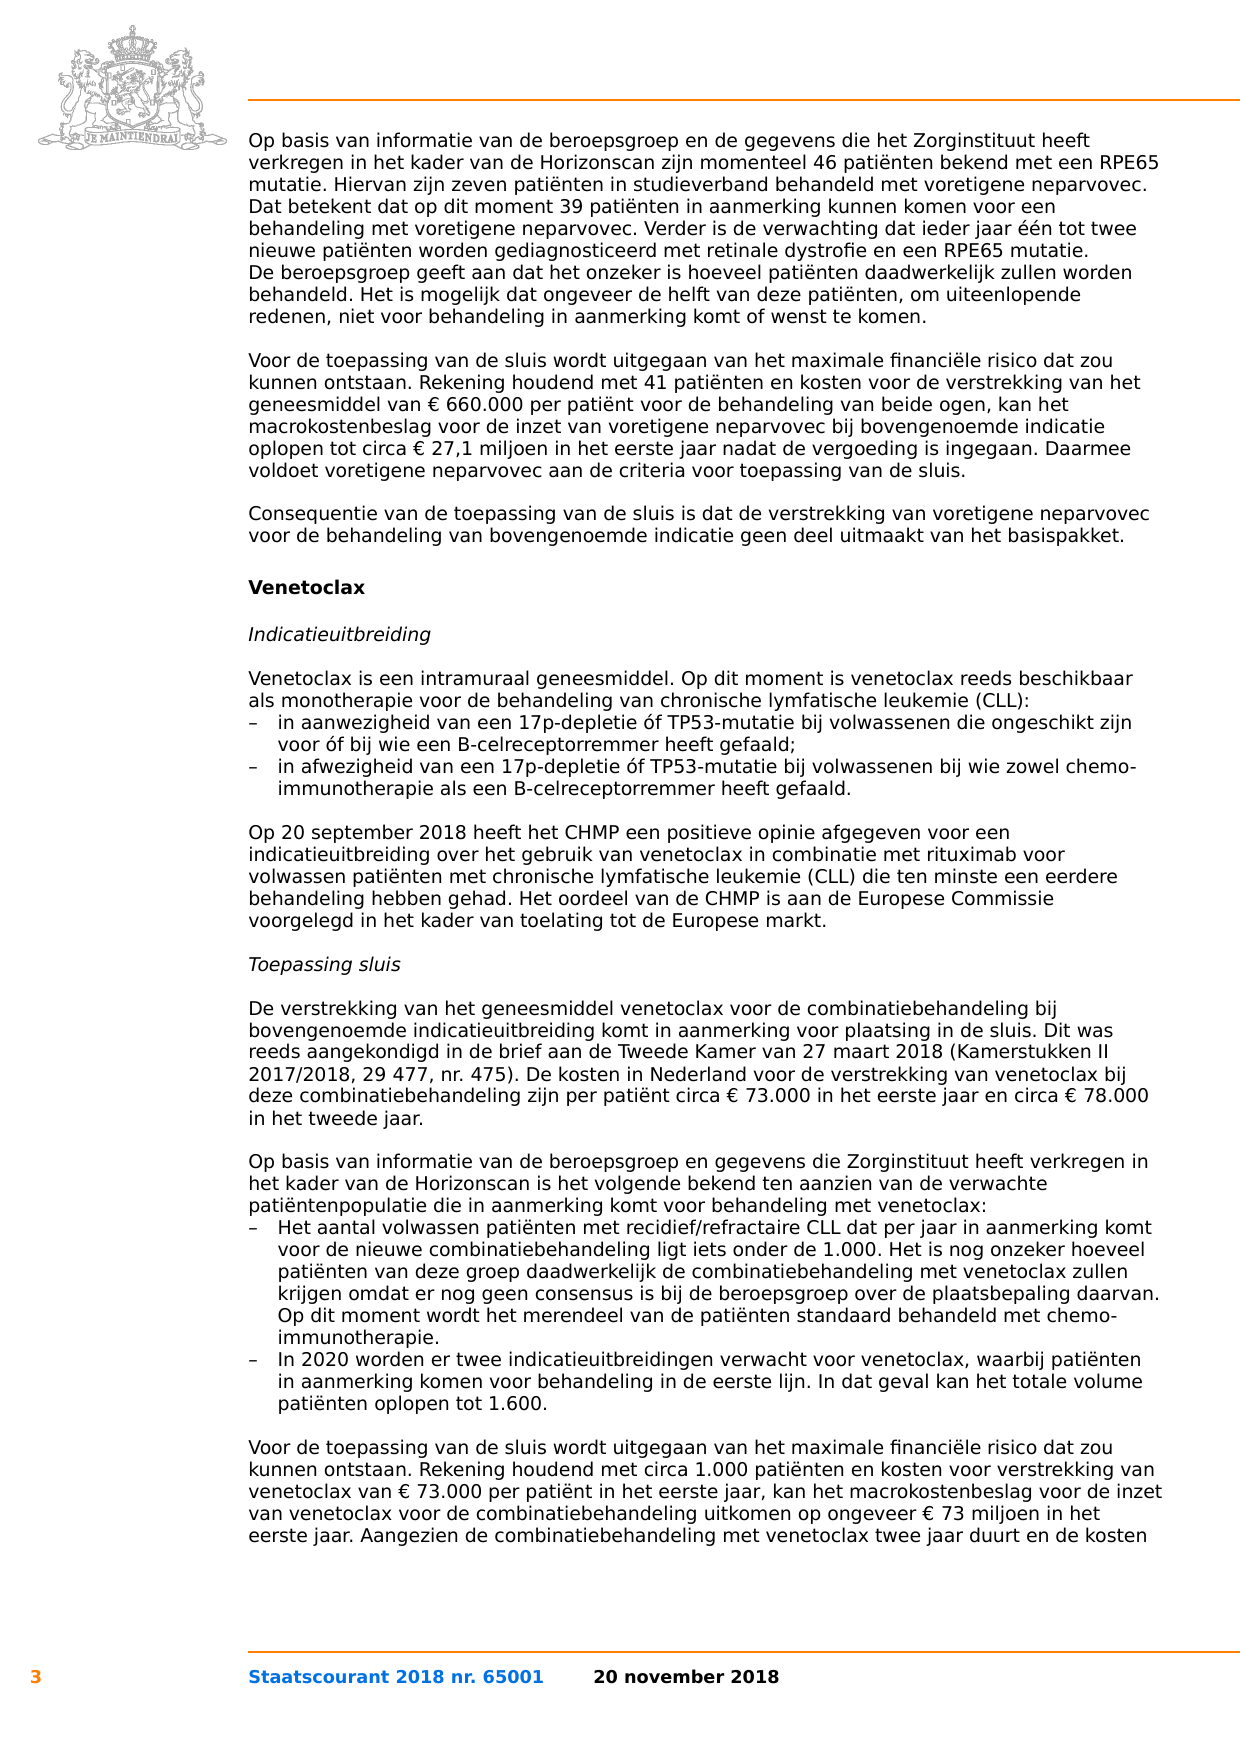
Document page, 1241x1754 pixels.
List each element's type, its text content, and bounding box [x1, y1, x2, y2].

text – Het aantal volwassen patiënten met recidief/refractaire CLL dat per jaar in aanmerking komt voor de nieuwe combinatiebehandeling ligt iets onder de 1.000. Het is nog onzeker hoeveel patiënten van deze groep daadwerkelijk de combinatiebehandeling met venetoclax zullen krijgen omdat er nog geen consensus is bij de beroepsgroep over de plaatsbepaling daarvan. Op dit moment wordt het merendeel van de patiënten standaard behandeld met chemo-immunotherapie. [248, 1217, 1163, 1349]
text Voor de toepassing van de sluis wordt uitgegaan van het maximale financiële risico dat zou kunnen ontstaan. Rekening houdend met circa 1.000 patiënten en kosten voor verstrekking van venetoclax van € 73.000 per patiënt in het eerste jaar, kan het macrokostenbeslag voor de inzet van venetoclax voor de combinatiebehandeling uitkomen op ongeveer € 73 miljoen in het eerste jaar. Aangezien de combinatiebehandeling met venetoclax twee jaar duurt en de kosten [248, 1437, 1163, 1547]
text Op basis van informatie van de beroepsgroep en de gegevens die het Zorginstituut heeft verkregen in het kader van de Horizonscan zijn momenteel 46 patiënten bekend met een RPE65 mutatie. Hiervan zijn zeven patiënten in studieverband behandeld met voretigene neparvovec. Dat betekent dat op dit moment 39 patiënten in aanmerking kunnen komen voor een behandeling met voretigene neparvovec. Verder is de verwachting dat ieder jaar één tot twee nieuwe patiënten worden gediagnosticeerd met retinale dystrofie en een RPE65 mutatie. [248, 130, 1163, 262]
text De beroepsgroep geeft aan dat het onzeker is hoeveel patiënten daadwerkelijk zullen worden behandeld. Het is mogelijk dat ongeveer de helft van deze patiënten, om uiteenlopende redenen, niet voor behandeling in aanmerking komt of wenst te komen. [248, 262, 1163, 328]
text – In 2020 worden er twee indicatieuitbreidingen verwacht voor venetoclax, waarbij patiënten in aanmerking komen voor behandeling in de eerste lijn. In dat geval kan het totale volume patiënten oplopen tot 1.600. [248, 1349, 1163, 1415]
text Voor de toepassing van de sluis wordt uitgegaan van het maximale financiële risico dat zou kunnen ontstaan. Rekening houdend met 41 patiënten en kosten voor de verstrekking van het geneesmiddel van € 660.000 per patiënt voor de behandeling van beide ogen, kan het macrokostenbeslag voor de inzet van voretigene neparvovec bij bovengenoemde indicatie oplopen tot circa € 27,1 miljoen in het eerste jaar nadat de vergoeding is ingegaan. Daarmee voldoet voretigene neparvovec aan de criteria voor toepassing van de sluis. [248, 349, 1163, 481]
text De verstrekking van het geneesmiddel venetoclax voor de combinatiebehandeling bij bovengenoemde indicatieuitbreiding komt in aanmerking voor plaatsing in de sluis. Dit was reeds aangekondigd in de brief aan de Tweede Kamer van 27 maart 2018 (Kamerstukken II 2017/2018, 29 477, nr. 475). De kosten in Nederland voor de verstrekking van venetoclax bij deze combinatiebehandeling zijn per patiënt circa € 73.000 in het eerste jaar en circa € 78.000 in het tweede jaar. [248, 997, 1163, 1129]
text – in afwezigheid van een 17p-depletie óf TP53-mutatie bij volwassenen bij wie zowel chemo-immunotherapie als een B-celreceptorremmer heeft gefaald. [248, 756, 1163, 800]
text Venetoclax is een intramuraal geneesmiddel. Op dit moment is venetoclax reeds beschikbaar als monotherapie voor de behandeling van chronische lymfatische leukemie (CLL): [248, 668, 1163, 712]
subtitle Venetoclax [248, 577, 1163, 599]
subtitle Toepassing sluis [248, 954, 1163, 976]
subtitle Indicatieuitbreiding [248, 624, 1163, 646]
text – in aanwezigheid van een 17p-depletie óf TP53-mutatie bij volwassenen die ongeschikt zijn voor óf bij wie een B-celreceptorremmer heeft gefaald; [248, 712, 1163, 756]
text Consequentie van de toepassing van de sluis is dat de verstrekking van voretigene neparvovec voor de behandeling van bovengenoemde indicatie geen deel uitmaakt van het basispakket. [248, 503, 1163, 547]
picture [38, 25, 227, 150]
text Op 20 september 2018 heeft het CHMP een positieve opinie afgegeven voor een indicatieuitbreiding over het gebruik van venetoclax in combinatie met rituximab voor volwassen patiënten met chronische lymfatische leukemie (CLL) die ten minste een eerdere behandeling hebben gehad. Het oordeel van de CHMP is aan de Europese Commissie voorgelegd in het kader van toelating tot de Europese markt. [248, 822, 1163, 932]
text Op basis van informatie van de beroepsgroep en gegevens die Zorginstituut heeft verkregen in het kader van de Horizonscan is het volgende bekend ten aanzien van de verwachte patiëntenpopulatie die in aanmerking komt voor behandeling met venetoclax: [248, 1151, 1163, 1217]
